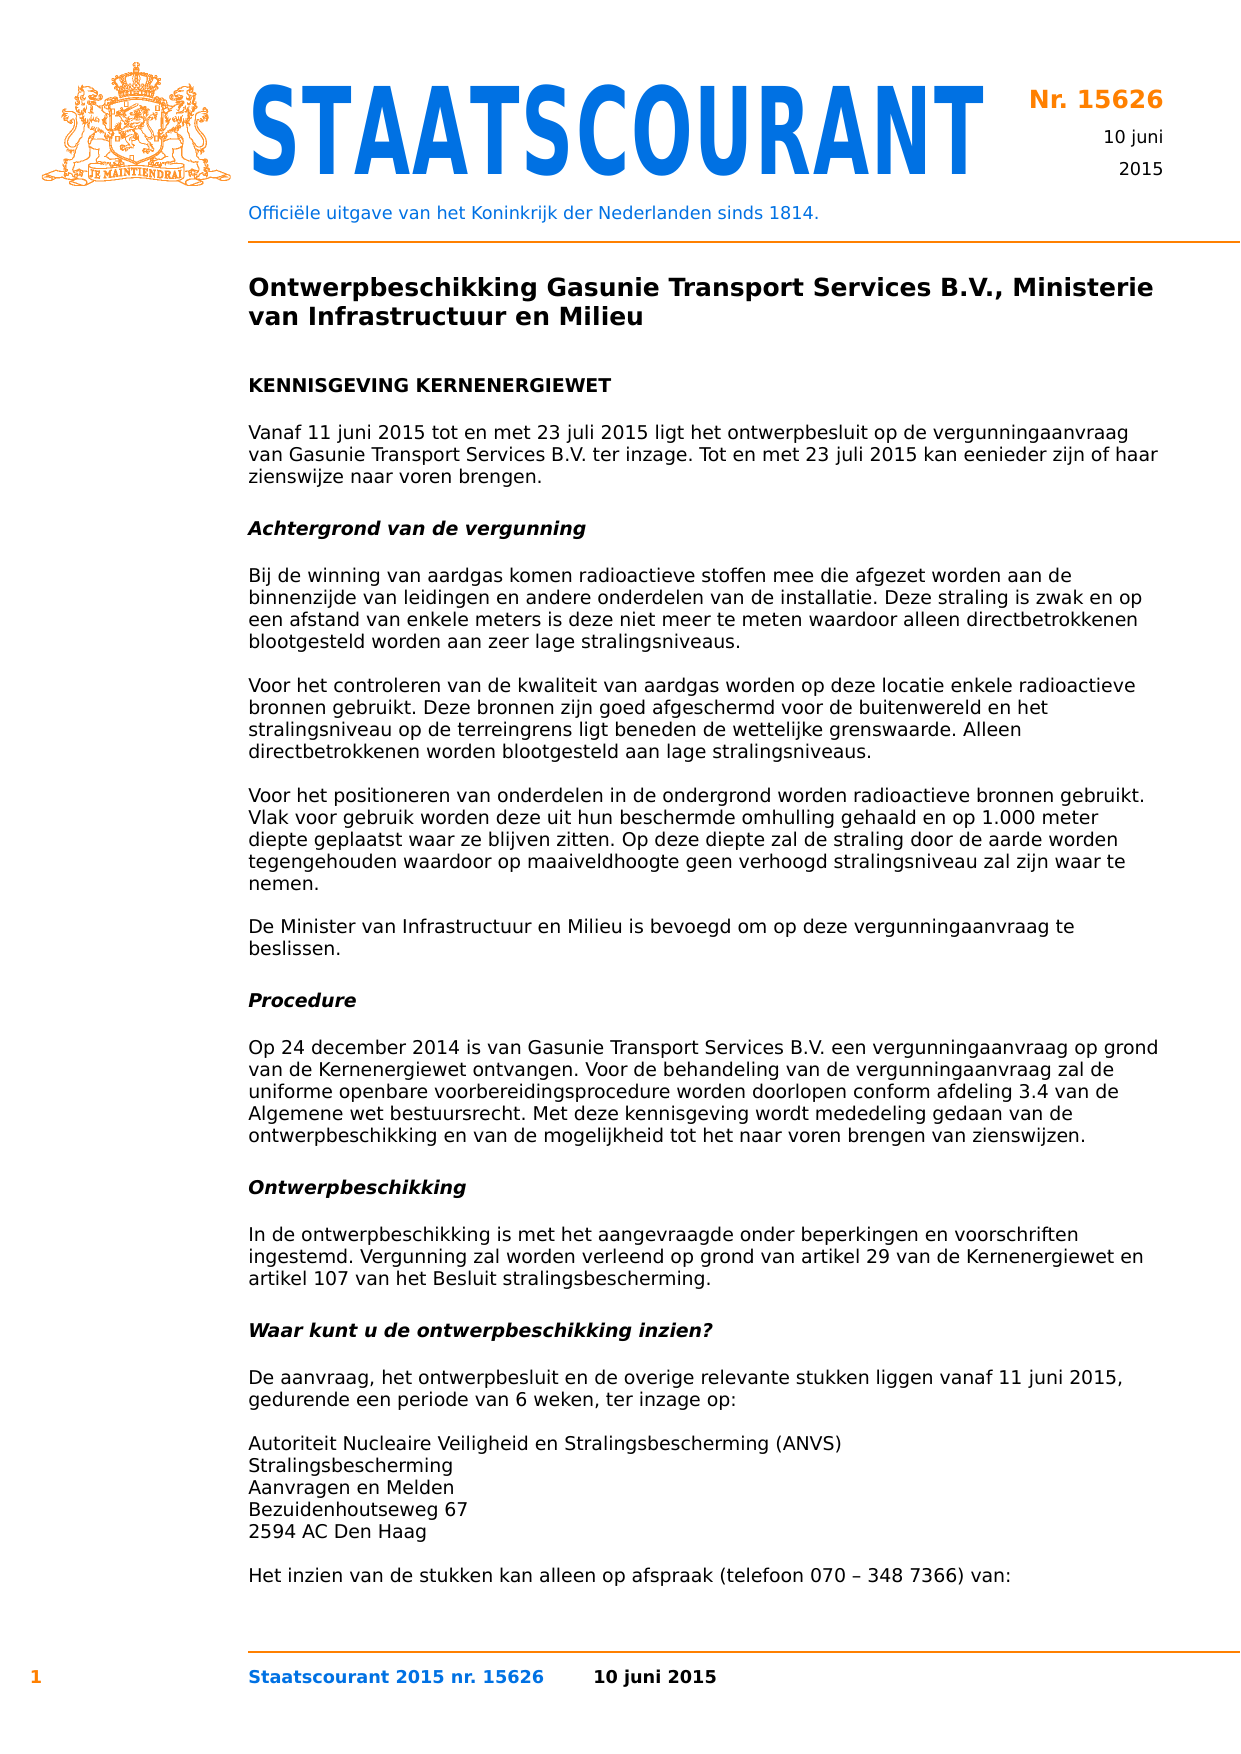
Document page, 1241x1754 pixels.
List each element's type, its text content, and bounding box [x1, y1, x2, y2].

subtitle KENNISGEVING KERNENERGIEWET [248, 375, 1163, 397]
text Voor het positioneren van onderdelen in de ondergrond worden radioactieve bronnen gebruikt. Vlak voor gebruik worden deze uit hun beschermde omhulling gehaald en op 1.000 meter diepte geplaatst waar ze blijven zitten. Op deze diepte zal de straling door de aarde worden tegengehouden waardoor op maaiveldhoogte geen verhoogd stralingsniveau zal zijn waar te nemen. [248, 784, 1163, 894]
subtitle Procedure [248, 990, 1163, 1012]
text De aanvraag, het ontwerpbesluit en de overige relevante stukken liggen vanaf 11 juni 2015, gedurende een periode van 6 weken, ter inzage op: [248, 1367, 1163, 1411]
text Bezuidenhoutseweg 67 [248, 1499, 1163, 1521]
text Stralingsbescherming [248, 1455, 1163, 1477]
table_cell 2015 [998, 153, 1240, 203]
text Het inzien van de stukken kan alleen op afspraak (telefoon 070 – 348 7366) van: [248, 1565, 1163, 1587]
text Autoriteit Nucleaire Veiligheid en Stralingsbescherming (ANVS) [248, 1433, 1163, 1455]
table_header STAATSCOURANT [248, 62, 998, 203]
subtitle Ontwerpbeschikking Gasunie Transport Services B.V., Ministerie van Infrastructuur en Milieu [248, 273, 1163, 331]
table_cell 10 juni [998, 121, 1240, 153]
text De Minister van Infrastructuur en Milieu is bevoegd om op deze vergunningaanvraag te beslissen. [248, 916, 1163, 960]
text Aanvragen en Melden [248, 1477, 1163, 1499]
subtitle Achtergrond van de vergunning [248, 518, 1163, 540]
subtitle Ontwerpbeschikking [248, 1177, 1163, 1199]
picture [41, 62, 231, 186]
text Bij de winning van aardgas komen radioactieve stoffen mee die afgezet worden aan de binnenzijde van leidingen en andere onderdelen van de installatie. Deze straling is zwak en op een afstand van enkele meters is deze niet meer te meten waardoor alleen directbetrokkenen blootgesteld worden aan zeer lage stralingsniveaus. [248, 565, 1163, 653]
table_header Nr. 15626 [998, 62, 1240, 121]
table_header [25, 62, 248, 241]
text 2594 AC Den Haag [248, 1521, 1163, 1543]
text Vanaf 11 juni 2015 tot en met 23 juli 2015 ligt het ontwerpbesluit op de vergunningaanvraag van Gasunie Transport Services B.V. ter inzage. Tot en met 23 juli 2015 kan eenieder zijn of haar zienswijze naar voren brengen. [248, 422, 1163, 488]
subtitle Waar kunt u de ontwerpbeschikking inzien? [248, 1320, 1163, 1342]
text Op 24 december 2014 is van Gasunie Transport Services B.V. een vergunningaanvraag op grond van de Kernenergiewet ontvangen. Voor de behandeling van de vergunningaanvraag zal de uniforme openbare voorbereidingsprocedure worden doorlopen conform afdeling 3.4 van de Algemene wet bestuursrecht. Met deze kennisgeving wordt mededeling gedaan van de ontwerpbeschikking en van de mogelijkheid tot het naar voren brengen van zienswijzen. [248, 1037, 1163, 1147]
text In de ontwerpbeschikking is met het aangevraagde onder beperkingen en voorschriften ingestemd. Vergunning zal worden verleend op grond van artikel 29 van de Kernenergiewet en artikel 107 van het Besluit stralingsbescherming. [248, 1224, 1163, 1290]
text Voor het controleren van de kwaliteit van aardgas worden op deze locatie enkele radioactieve bronnen gebruikt. Deze bronnen zijn goed afgeschermd voor de buitenwereld en het stralingsniveau op de terreingrens ligt beneden de wettelijke grenswaarde. Alleen directbetrokkenen worden blootgesteld aan lage stralingsniveaus. [248, 675, 1163, 763]
table_cell Officiële uitgave van het Koninkrijk der Nederlanden sinds 1814. [248, 203, 1240, 241]
